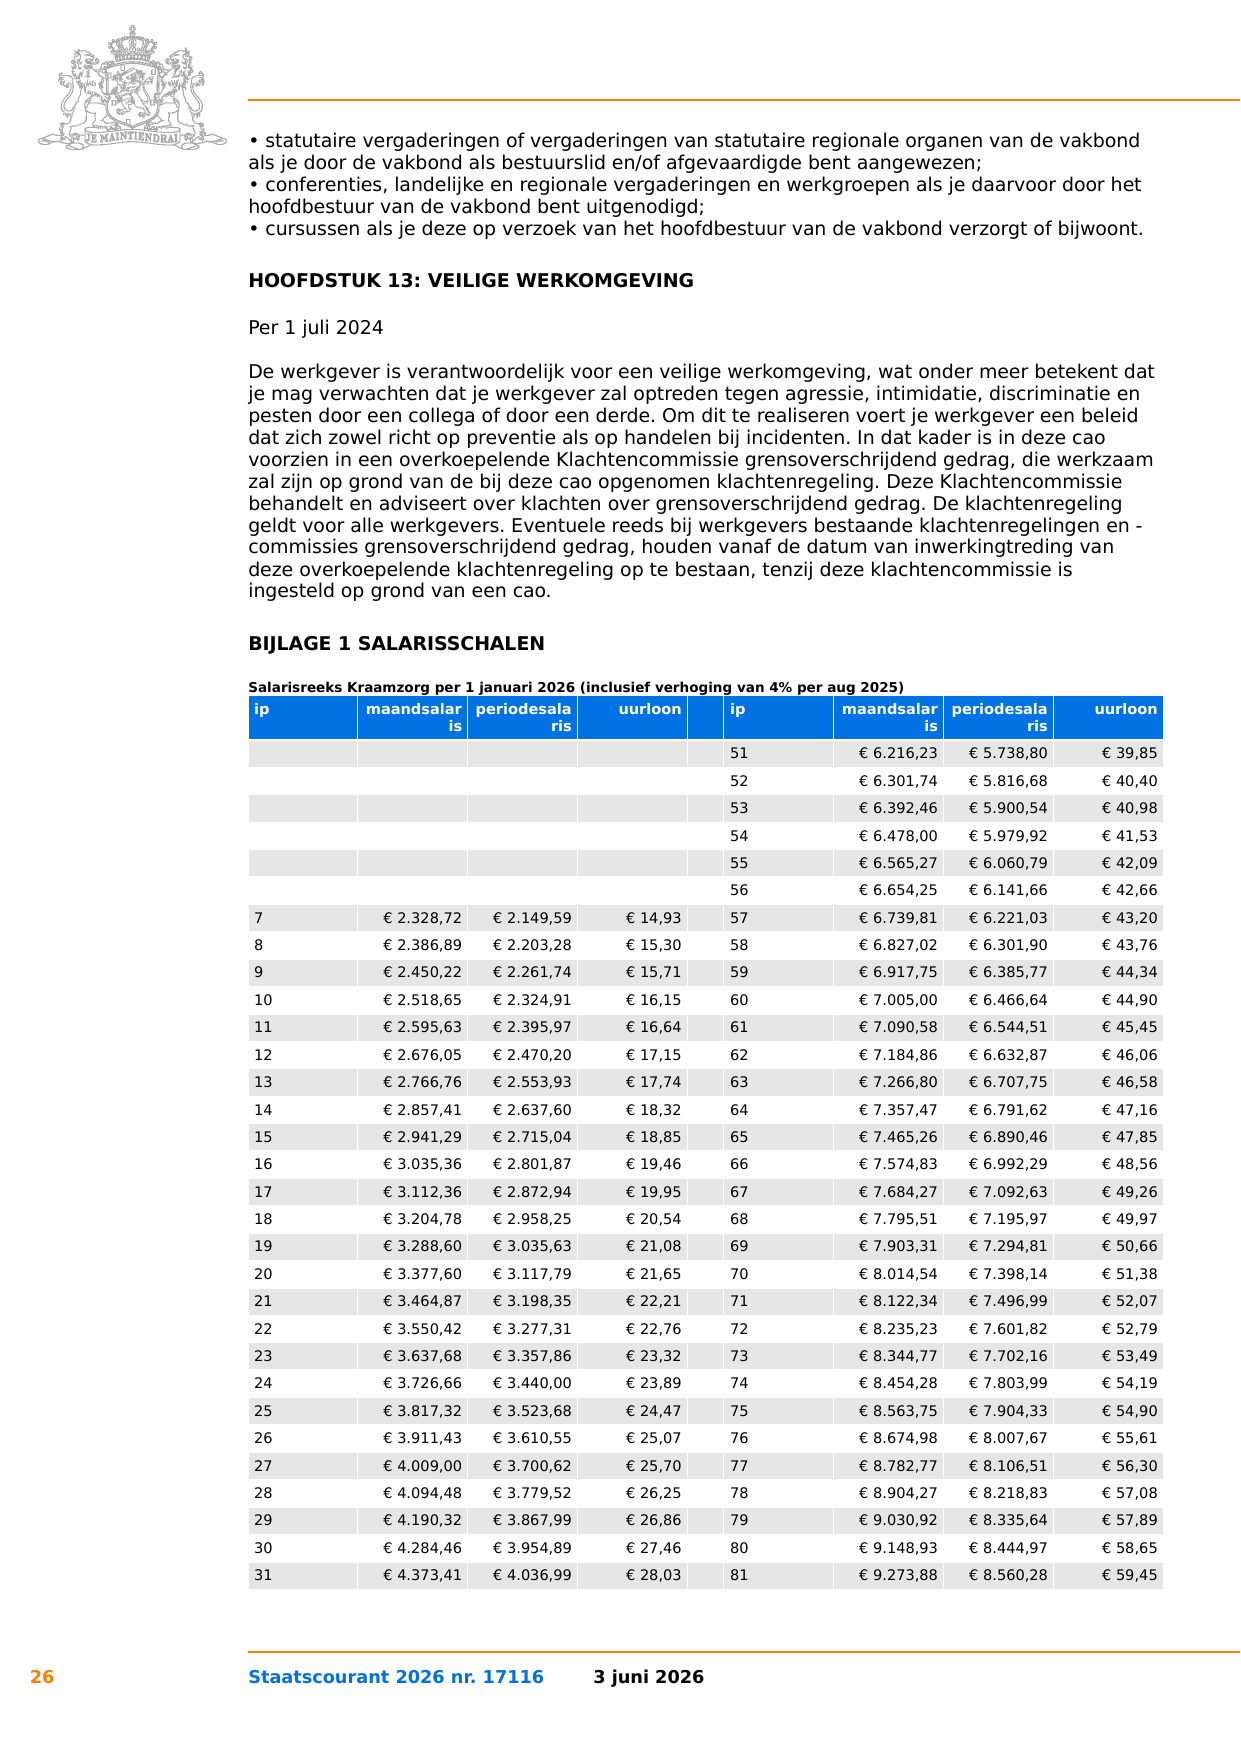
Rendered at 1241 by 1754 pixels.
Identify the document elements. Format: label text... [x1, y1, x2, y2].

table_cell € 49,97 [1054, 1206, 1163, 1233]
table_cell € 2.801,87 [468, 1151, 577, 1178]
table_cell 79 [724, 1508, 833, 1534]
table_cell € 2.470,20 [468, 1042, 577, 1068]
table_cell € 22,76 [578, 1316, 687, 1342]
table_cell 68 [724, 1206, 833, 1233]
table_cell € 2.450,22 [358, 960, 467, 986]
table_cell [688, 1097, 723, 1123]
table_cell € 3.357,86 [468, 1343, 577, 1369]
table_cell 61 [724, 1015, 833, 1041]
table_cell 12 [249, 1042, 357, 1068]
table_cell € 6.141,66 [944, 878, 1053, 904]
table_cell € 6.060,79 [944, 850, 1053, 876]
table_cell € 2.715,04 [468, 1124, 577, 1150]
table_cell € 7.684,27 [834, 1179, 943, 1205]
table_cell [688, 1289, 723, 1315]
table_cell € 7.398,14 [944, 1261, 1053, 1287]
table_cell € 7.795,51 [834, 1206, 943, 1233]
table_cell € 7.574,83 [834, 1151, 943, 1178]
table_cell 65 [724, 1124, 833, 1150]
table_cell € 28,03 [578, 1563, 687, 1589]
table_cell 28 [249, 1480, 357, 1507]
table_cell [688, 1563, 723, 1589]
table_cell 22 [249, 1316, 357, 1342]
table_cell € 2.857,41 [358, 1097, 467, 1123]
table_cell € 46,58 [1054, 1069, 1163, 1096]
table_cell € 3.523,68 [468, 1398, 577, 1424]
table_cell [688, 1206, 723, 1233]
table_cell [688, 1535, 723, 1561]
table_cell € 49,26 [1054, 1179, 1163, 1205]
table_cell [688, 696, 723, 739]
table_cell € 58,65 [1054, 1535, 1163, 1561]
table_cell € 6.654,25 [834, 878, 943, 904]
table_cell ip [249, 696, 357, 739]
table_cell € 2.328,72 [358, 905, 467, 931]
table_cell € 8.560,28 [944, 1563, 1053, 1589]
table_cell € 43,76 [1054, 932, 1163, 959]
table_cell € 53,49 [1054, 1343, 1163, 1369]
picture [38, 25, 227, 150]
table_cell € 48,56 [1054, 1151, 1163, 1178]
table_cell € 7.090,58 [834, 1015, 943, 1041]
table_cell 30 [249, 1535, 357, 1561]
table_cell € 6.992,29 [944, 1151, 1053, 1178]
table_cell [468, 768, 577, 794]
table_cell € 4.094,48 [358, 1480, 467, 1507]
table_cell € 6.221,03 [944, 905, 1053, 931]
table_cell € 6.827,02 [834, 932, 943, 959]
text Per 1 juli 2024 [248, 317, 1163, 339]
table_cell 63 [724, 1069, 833, 1096]
table_cell [688, 795, 723, 822]
table_cell € 3.288,60 [358, 1234, 467, 1260]
table_cell € 2.766,76 [358, 1069, 467, 1096]
table_cell € 44,90 [1054, 987, 1163, 1013]
table_cell € 3.726,66 [358, 1371, 467, 1397]
table_cell € 14,93 [578, 905, 687, 931]
table_cell [688, 1343, 723, 1369]
table_cell € 7.601,82 [944, 1316, 1053, 1342]
table_cell 77 [724, 1453, 833, 1479]
table_cell € 3.035,63 [468, 1234, 577, 1260]
table_cell 66 [724, 1151, 833, 1178]
table_cell € 4.009,00 [358, 1453, 467, 1479]
table_cell [249, 768, 357, 794]
table_cell [358, 823, 467, 849]
table_cell € 2.553,93 [468, 1069, 577, 1096]
table_cell 20 [249, 1261, 357, 1287]
table_cell € 7.294,81 [944, 1234, 1053, 1260]
table_cell € 8.218,83 [944, 1480, 1053, 1507]
table_cell [249, 795, 357, 822]
table_cell [688, 823, 723, 849]
table_cell € 6.466,64 [944, 987, 1053, 1013]
table_cell € 9.148,93 [834, 1535, 943, 1561]
table_cell 9 [249, 960, 357, 986]
table_cell [688, 1042, 723, 1068]
table_cell [688, 905, 723, 931]
table_cell € 22,21 [578, 1289, 687, 1315]
table_cell € 18,32 [578, 1097, 687, 1123]
table_cell € 3.277,31 [468, 1316, 577, 1342]
table_cell [688, 1480, 723, 1507]
table_cell € 3.610,55 [468, 1425, 577, 1452]
table_cell € 6.385,77 [944, 960, 1053, 986]
table_cell 54 [724, 823, 833, 849]
table_cell 7 [249, 905, 357, 931]
table_cell € 6.632,87 [944, 1042, 1053, 1068]
table_cell € 16,15 [578, 987, 687, 1013]
table_cell € 20,54 [578, 1206, 687, 1233]
table_cell [688, 987, 723, 1013]
table_cell 76 [724, 1425, 833, 1452]
table_cell € 3.035,36 [358, 1151, 467, 1178]
table_cell [688, 1316, 723, 1342]
table_cell € 41,53 [1054, 823, 1163, 849]
table_cell € 4.036,99 [468, 1563, 577, 1589]
table_cell € 16,64 [578, 1015, 687, 1041]
table_cell € 6.917,75 [834, 960, 943, 986]
table_cell € 2.518,65 [358, 987, 467, 1013]
table_cell [468, 823, 577, 849]
table_cell € 2.261,74 [468, 960, 577, 986]
table_cell 10 [249, 987, 357, 1013]
table_cell € 9.030,92 [834, 1508, 943, 1534]
table_cell [578, 850, 687, 876]
text • statutaire vergaderingen of vergaderingen van statutaire regionale organen van de vakbond als je door de vakbond als bestuurslid en/of afgevaardigde bent aangewezen; [248, 130, 1163, 174]
table_cell [358, 741, 467, 767]
table_cell [468, 878, 577, 904]
table_cell € 54,19 [1054, 1371, 1163, 1397]
table_cell 78 [724, 1480, 833, 1507]
table_cell € 2.958,25 [468, 1206, 577, 1233]
table_cell € 52,07 [1054, 1289, 1163, 1315]
table_cell € 23,32 [578, 1343, 687, 1369]
table_cell € 7.465,26 [834, 1124, 943, 1150]
table_cell [249, 850, 357, 876]
table_cell € 27,46 [578, 1535, 687, 1561]
table_cell € 7.803,99 [944, 1371, 1053, 1397]
table_cell [688, 741, 723, 767]
table_cell [688, 850, 723, 876]
table_cell € 17,74 [578, 1069, 687, 1096]
table_cell [578, 768, 687, 794]
table_cell [358, 768, 467, 794]
table_cell 58 [724, 932, 833, 959]
table_cell € 6.301,74 [834, 768, 943, 794]
table_cell 80 [724, 1535, 833, 1561]
table_cell € 6.301,90 [944, 932, 1053, 959]
table_cell € 6.216,23 [834, 741, 943, 767]
text • conferenties, landelijke en regionale vergaderingen en werkgroepen als je daarvoor door het hoofdbestuur van de vakbond bent uitgenodigd; [248, 174, 1163, 218]
table_cell € 3.550,42 [358, 1316, 467, 1342]
table_cell [688, 1069, 723, 1096]
table_cell € 8.106,51 [944, 1453, 1053, 1479]
table_cell 23 [249, 1343, 357, 1369]
table_cell [688, 1508, 723, 1534]
table_cell € 23,89 [578, 1371, 687, 1397]
table_cell 25 [249, 1398, 357, 1424]
table_cell [688, 1453, 723, 1479]
table_cell € 6.544,51 [944, 1015, 1053, 1041]
table_cell € 7.357,47 [834, 1097, 943, 1123]
table_cell € 7.184,86 [834, 1042, 943, 1068]
table_cell € 26,25 [578, 1480, 687, 1507]
table_cell € 5.816,68 [944, 768, 1053, 794]
table_cell [688, 768, 723, 794]
table_cell [688, 932, 723, 959]
table_cell € 51,38 [1054, 1261, 1163, 1287]
table_cell 19 [249, 1234, 357, 1260]
table_cell 17 [249, 1179, 357, 1205]
table_cell € 2.676,05 [358, 1042, 467, 1068]
table_cell € 7.496,99 [944, 1289, 1053, 1315]
table_cell maandsalaris [358, 696, 467, 739]
table_cell € 8.563,75 [834, 1398, 943, 1424]
table_cell 75 [724, 1398, 833, 1424]
table_cell [688, 1234, 723, 1260]
table_cell [688, 1151, 723, 1178]
table_cell 55 [724, 850, 833, 876]
table_cell € 7.266,80 [834, 1069, 943, 1096]
table_cell [688, 1261, 723, 1287]
table_cell € 8.007,67 [944, 1425, 1053, 1452]
subtitle BIJLAGE 1 SALARISSCHALEN [248, 632, 1163, 654]
table_cell 74 [724, 1371, 833, 1397]
table_cell € 6.791,62 [944, 1097, 1053, 1123]
table_cell € 54,90 [1054, 1398, 1163, 1424]
table_cell € 3.637,68 [358, 1343, 467, 1369]
table_cell € 47,16 [1054, 1097, 1163, 1123]
table_cell € 19,95 [578, 1179, 687, 1205]
table_cell [578, 795, 687, 822]
table_cell uurloon [578, 696, 687, 739]
table_cell € 2.872,94 [468, 1179, 577, 1205]
table_cell € 3.198,35 [468, 1289, 577, 1315]
table_cell [468, 795, 577, 822]
table_cell € 8.335,64 [944, 1508, 1053, 1534]
table_cell € 15,30 [578, 932, 687, 959]
table_cell € 55,61 [1054, 1425, 1163, 1452]
text • cursussen als je deze op verzoek van het hoofdbestuur van de vakbond verzorgt of bijwoont. [248, 218, 1163, 240]
table_cell € 2.324,91 [468, 987, 577, 1013]
table_cell € 17,15 [578, 1042, 687, 1068]
subtitle HOOFDSTUK 13: VEILIGE WERKOMGEVING [248, 270, 1163, 292]
table_cell [358, 795, 467, 822]
text De werkgever is verantwoordelijk voor een veilige werkomgeving, wat onder meer betekent dat je mag verwachten dat je werkgever zal optreden tegen agressie, intimidatie, discriminatie en pesten door een collega of door een derde. Om dit te realiseren voert je werkgever een beleid dat zich zowel richt op preventie als op handelen bij incidenten. In dat kader is in deze cao voorzien in een overkoepelende Klachtencommissie grensoverschrijdend gedrag, die werkzaam zal zijn op grond van de bij deze cao opgenomen klachtenregeling. Deze Klachtencommissie behandelt en adviseert over klachten over grensoverschrijdend gedrag. De klachtenregeling geldt voor alle werkgevers. Eventuele reeds bij werkgevers bestaande klachtenregelingen en -commissies grensoverschrijdend gedrag, houden vanaf de datum van inwerkingtreding van deze overkoepelende klachtenregeling op te bestaan, tenzij deze klachtencommissie is ingesteld op grond van een cao. [248, 361, 1163, 602]
table_cell € 3.204,78 [358, 1206, 467, 1233]
table_cell € 2.203,28 [468, 932, 577, 959]
table_cell [688, 1124, 723, 1150]
table_cell 15 [249, 1124, 357, 1150]
table_cell 31 [249, 1563, 357, 1589]
table_cell [688, 1015, 723, 1041]
table_cell € 2.149,59 [468, 905, 577, 931]
table_cell € 2.395,97 [468, 1015, 577, 1041]
table_cell [578, 878, 687, 904]
table_cell € 5.738,80 [944, 741, 1053, 767]
table_cell € 3.911,43 [358, 1425, 467, 1452]
table_cell 70 [724, 1261, 833, 1287]
table_cell € 8.344,77 [834, 1343, 943, 1369]
table_cell € 25,07 [578, 1425, 687, 1452]
table_cell 71 [724, 1289, 833, 1315]
table_cell 14 [249, 1097, 357, 1123]
table_cell € 39,85 [1054, 741, 1163, 767]
table_cell 51 [724, 741, 833, 767]
table_cell [358, 878, 467, 904]
table_cell € 44,34 [1054, 960, 1163, 986]
table_cell 27 [249, 1453, 357, 1479]
table_cell € 50,66 [1054, 1234, 1163, 1260]
table_cell € 8.674,98 [834, 1425, 943, 1452]
table_cell € 56,30 [1054, 1453, 1163, 1479]
table_cell € 42,66 [1054, 878, 1163, 904]
table_cell 53 [724, 795, 833, 822]
table_cell 18 [249, 1206, 357, 1233]
table_cell 52 [724, 768, 833, 794]
table_cell 26 [249, 1425, 357, 1452]
table_cell € 2.386,89 [358, 932, 467, 959]
table_cell 24 [249, 1371, 357, 1397]
table_cell [249, 823, 357, 849]
table_cell € 15,71 [578, 960, 687, 986]
table_cell [468, 741, 577, 767]
table_cell 16 [249, 1151, 357, 1178]
table_cell uurloon [1054, 696, 1163, 739]
table_cell 29 [249, 1508, 357, 1534]
table_cell € 8.235,23 [834, 1316, 943, 1342]
table_cell € 2.637,60 [468, 1097, 577, 1123]
table_cell € 3.117,79 [468, 1261, 577, 1287]
table_cell € 3.867,99 [468, 1508, 577, 1534]
table_cell € 7.092,63 [944, 1179, 1053, 1205]
table_cell € 7.904,33 [944, 1398, 1053, 1424]
table_cell periodesalaris [468, 696, 577, 739]
table_cell 72 [724, 1316, 833, 1342]
table_cell € 18,85 [578, 1124, 687, 1150]
table_cell maandsalaris [834, 696, 943, 739]
table_cell € 8.444,97 [944, 1535, 1053, 1561]
table_cell € 4.284,46 [358, 1535, 467, 1561]
table_cell [578, 741, 687, 767]
table_cell € 59,45 [1054, 1563, 1163, 1589]
table_cell € 47,85 [1054, 1124, 1163, 1150]
table_cell 59 [724, 960, 833, 986]
table_cell 21 [249, 1289, 357, 1315]
table_cell € 6.739,81 [834, 905, 943, 931]
table_cell € 40,98 [1054, 795, 1163, 822]
table_cell 73 [724, 1343, 833, 1369]
table_cell € 52,79 [1054, 1316, 1163, 1342]
table_cell € 6.707,75 [944, 1069, 1053, 1096]
table_cell € 2.595,63 [358, 1015, 467, 1041]
table_cell € 7.903,31 [834, 1234, 943, 1260]
table_cell € 2.941,29 [358, 1124, 467, 1150]
table_cell € 9.273,88 [834, 1563, 943, 1589]
table_cell 67 [724, 1179, 833, 1205]
table_cell [468, 850, 577, 876]
table_cell € 8.904,27 [834, 1480, 943, 1507]
table_cell € 25,70 [578, 1453, 687, 1479]
table_cell € 46,06 [1054, 1042, 1163, 1068]
table_cell € 3.700,62 [468, 1453, 577, 1479]
table_cell [688, 878, 723, 904]
table_cell periodesalaris [944, 696, 1053, 739]
table_header Salarisreeks Kraamzorg per 1 januari 2026 (inclusief verhoging van 4% per aug 2025) [248, 679, 1163, 695]
table_cell € 7.702,16 [944, 1343, 1053, 1369]
table_cell € 4.190,32 [358, 1508, 467, 1534]
table_cell € 3.377,60 [358, 1261, 467, 1287]
table_cell € 3.954,89 [468, 1535, 577, 1561]
table_cell [249, 878, 357, 904]
table_cell € 5.900,54 [944, 795, 1053, 822]
table_cell € 7.195,97 [944, 1206, 1053, 1233]
table_cell € 57,89 [1054, 1508, 1163, 1534]
table_cell € 26,86 [578, 1508, 687, 1534]
table_cell € 42,09 [1054, 850, 1163, 876]
table_cell 64 [724, 1097, 833, 1123]
table_cell € 6.478,00 [834, 823, 943, 849]
table_cell 57 [724, 905, 833, 931]
table_cell € 4.373,41 [358, 1563, 467, 1589]
table_cell € 43,20 [1054, 905, 1163, 931]
table_cell € 21,08 [578, 1234, 687, 1260]
table_cell [578, 823, 687, 849]
table_cell € 3.779,52 [468, 1480, 577, 1507]
table_cell [358, 850, 467, 876]
table_cell € 8.014,54 [834, 1261, 943, 1287]
table_cell [249, 741, 357, 767]
table_cell 56 [724, 878, 833, 904]
table_cell 60 [724, 987, 833, 1013]
table_cell € 6.392,46 [834, 795, 943, 822]
table_cell 13 [249, 1069, 357, 1096]
table_cell 11 [249, 1015, 357, 1041]
table_cell € 6.890,46 [944, 1124, 1053, 1150]
table_cell € 19,46 [578, 1151, 687, 1178]
table_cell € 3.464,87 [358, 1289, 467, 1315]
table_cell € 8.782,77 [834, 1453, 943, 1479]
table_cell 8 [249, 932, 357, 959]
table_cell € 8.122,34 [834, 1289, 943, 1315]
table_cell [688, 1371, 723, 1397]
table_cell € 21,65 [578, 1261, 687, 1287]
table_cell 69 [724, 1234, 833, 1260]
table_cell € 3.440,00 [468, 1371, 577, 1397]
table_cell € 24,47 [578, 1398, 687, 1424]
table_cell € 6.565,27 [834, 850, 943, 876]
table_cell € 3.112,36 [358, 1179, 467, 1205]
table_cell € 3.817,32 [358, 1398, 467, 1424]
table_cell [688, 1425, 723, 1452]
table_cell € 5.979,92 [944, 823, 1053, 849]
table_cell ip [724, 696, 833, 739]
table_cell [688, 1398, 723, 1424]
table_cell 81 [724, 1563, 833, 1589]
table_cell € 57,08 [1054, 1480, 1163, 1507]
table_cell € 45,45 [1054, 1015, 1163, 1041]
table_cell [688, 1179, 723, 1205]
table_cell 62 [724, 1042, 833, 1068]
table_cell [688, 960, 723, 986]
table_cell € 40,40 [1054, 768, 1163, 794]
table_cell € 7.005,00 [834, 987, 943, 1013]
table_cell € 8.454,28 [834, 1371, 943, 1397]
